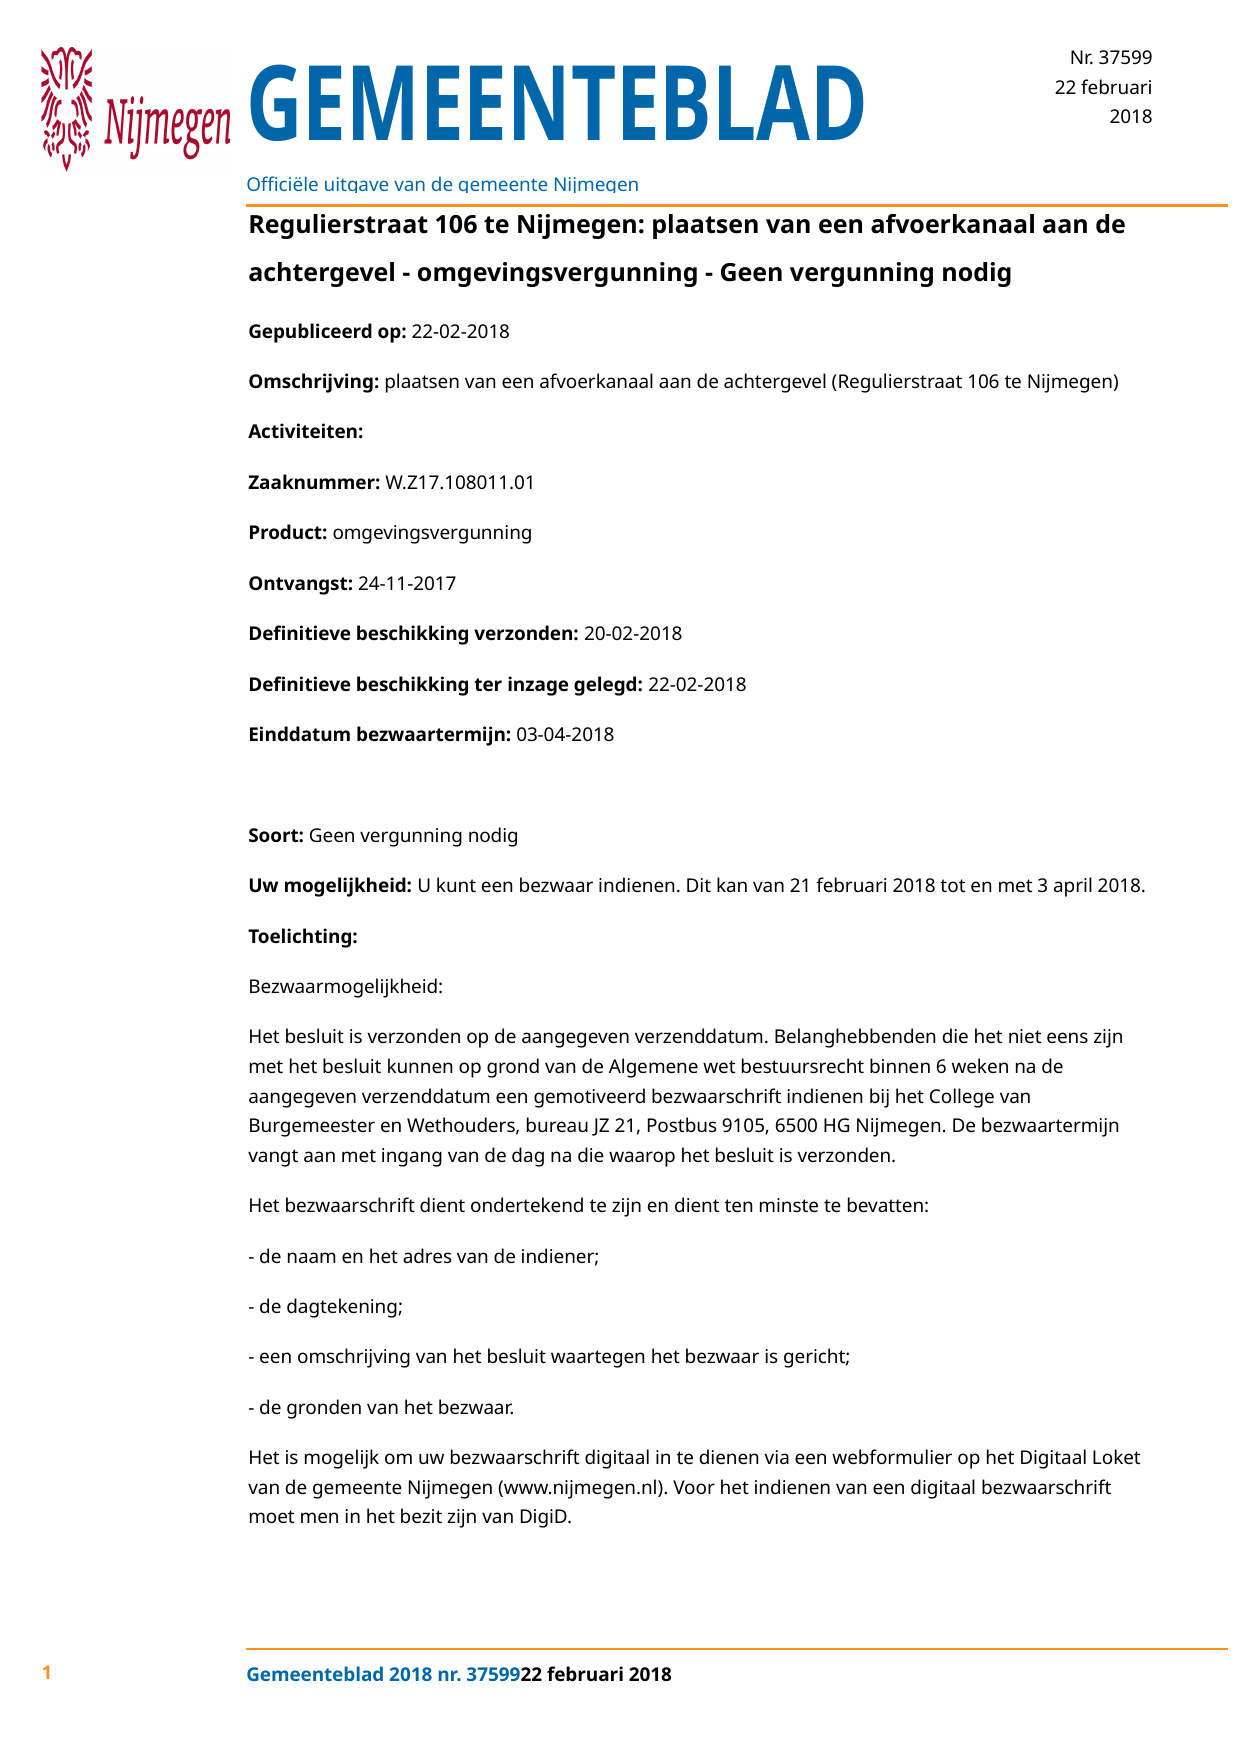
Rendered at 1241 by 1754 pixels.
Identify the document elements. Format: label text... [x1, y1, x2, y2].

text Omschrijving: plaatsen van een afvoerkanaal aan de achtergevel (Regulierstraat 106 te Nijmegen) [248, 368, 1152, 394]
text Het is mogelijk om uw bezwaarschrift digitaal in te dienen via een webformulier op het Digitaal Loket van de gemeente Nijmegen (www.nijmegen.nl). Voor het indienen van een digitaal bezwaarschrift moet men in het bezit zijn van DigiD. [248, 1444, 1152, 1529]
text Regulierstraat 106 te Nijmegen: plaatsen van een afvoerkanaal aan de achtergevel - omgevingsvergunning - Geen vergunning nodig [248, 207, 1152, 288]
text Einddatum bezwaartermijn: 03-04-2018 [248, 721, 1152, 747]
text - een omschrijving van het besluit waartegen het bezwaar is gericht; [248, 1344, 1152, 1369]
picture [41, 47, 231, 172]
text Zaaknummer: W.Z17.108011.01 [248, 469, 1152, 495]
text Het besluit is verzonden op de aangegeven verzenddatum. Belanghebbenden die het niet eens zijn met het besluit kunnen op grond van de Algemene wet bestuursrecht binnen 6 weken na de aangegeven verzenddatum een gemotiveerd bezwaarschrift indienen bij het College van Burgemeester en Wethouders, bureau JZ 21, Postbus 9105, 6500 HG Nijmegen. De bezwaartermijn vangt aan met ingang van de dag na die waarop het besluit is verzonden. [248, 1024, 1152, 1168]
text Toelichting: [248, 923, 1152, 949]
text Activiteiten: [248, 419, 1152, 444]
text Product: omgevingsvergunning [248, 519, 1152, 545]
text Ontvangst: 24-11-2017 [248, 570, 1152, 596]
text - de gronden van het bezwaar. [248, 1394, 1152, 1420]
text - de naam en het adres van de indiener; [248, 1243, 1152, 1269]
text Gepubliceerd op: 22-02-2018 [248, 318, 1152, 344]
text Het bezwaarschrift dient ondertekend te zijn en dient ten minste te bevatten: [248, 1192, 1152, 1218]
text Definitieve beschikking ter inzage gelegd: 22-02-2018 [248, 671, 1152, 697]
text Definitieve beschikking verzonden: 20-02-2018 [248, 620, 1152, 646]
text Soort: Geen vergunning nodig [248, 822, 1152, 848]
text Uw mogelijkheid: U kunt een bezwaar indienen. Dit kan van 21 februari 2018 tot en met 3 april 2018. [248, 872, 1152, 898]
text Bezwaarmogelijkheid: [248, 973, 1152, 999]
text - de dagtekening; [248, 1293, 1152, 1319]
